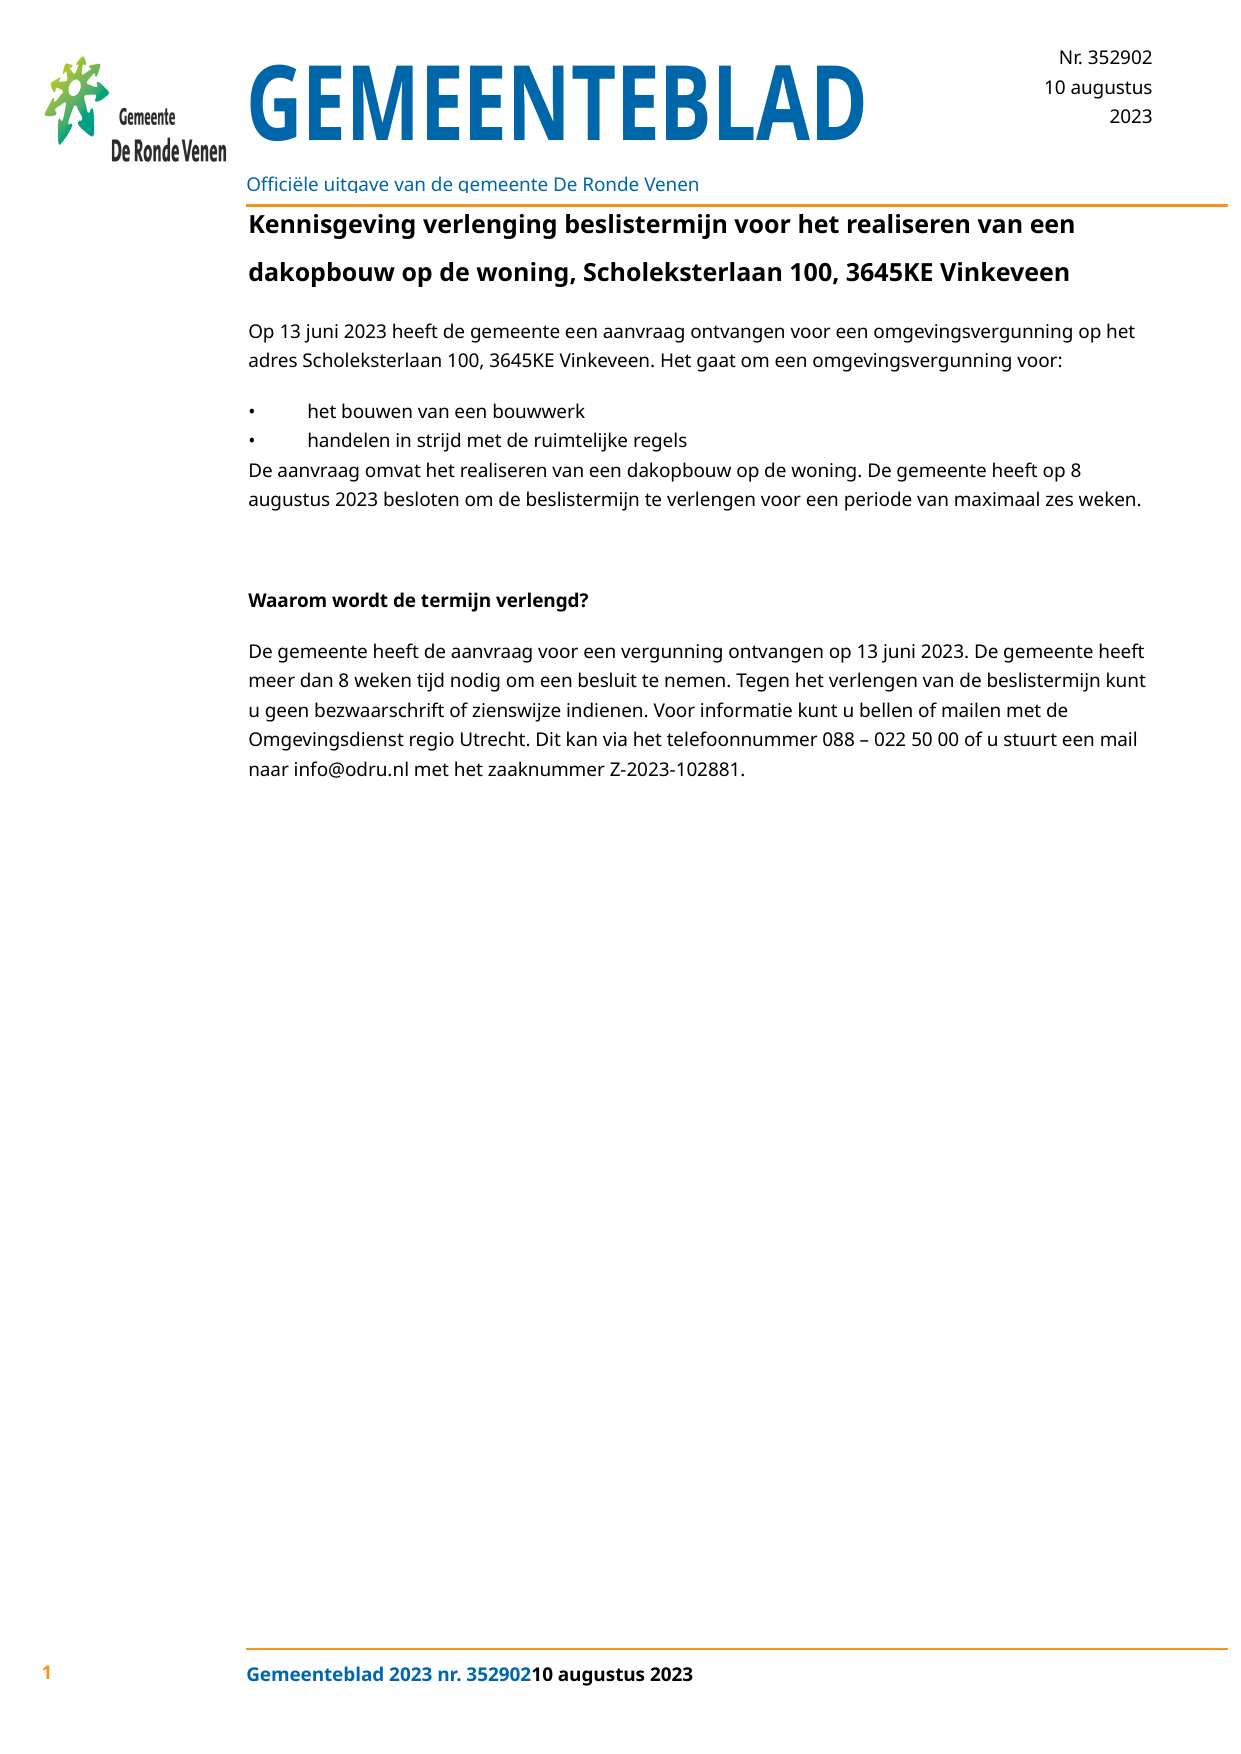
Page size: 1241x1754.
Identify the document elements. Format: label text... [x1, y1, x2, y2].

list het bouwen van een bouwwerk [248, 398, 1152, 424]
text Waarom wordt de termijn verlengd? [248, 587, 1152, 613]
picture [41, 47, 231, 172]
list handelen in strijd met de ruimtelijke regels [248, 427, 1152, 453]
text De aanvraag omvat het realiseren van een dakopbouw op de woning. De gemeente heeft op 8 augustus 2023 besloten om de beslistermijn te verlengen voor een periode van maximaal zes weken. [248, 457, 1152, 512]
text Op 13 juni 2023 heeft de gemeente een aanvraag ontvangen voor een omgevingsvergunning op het adres Scholeksterlaan 100, 3645KE Vinkeveen. Het gaat om een omgevingsvergunning voor: [248, 318, 1152, 373]
text Kennisgeving verlenging beslistermijn voor het realiseren van een dakopbouw op de woning, Scholeksterlaan 100, 3645KE Vinkeveen [248, 207, 1152, 288]
text De gemeente heeft de aanvraag voor een vergunning ontvangen op 13 juni 2023. De gemeente heeft meer dan 8 weken tijd nodig om een besluit te nemen. Tegen het verlengen van de beslistermijn kunt u geen bezwaarschrift of zienswijze indienen. Voor informatie kunt u bellen of mailen met de Omgevingsdienst regio Utrecht. Dit kan via het telefoonnummer 088 – 022 50 00 of u stuurt een mail naar info@odru.nl met het zaaknummer Z-2023-102881. [248, 638, 1152, 782]
